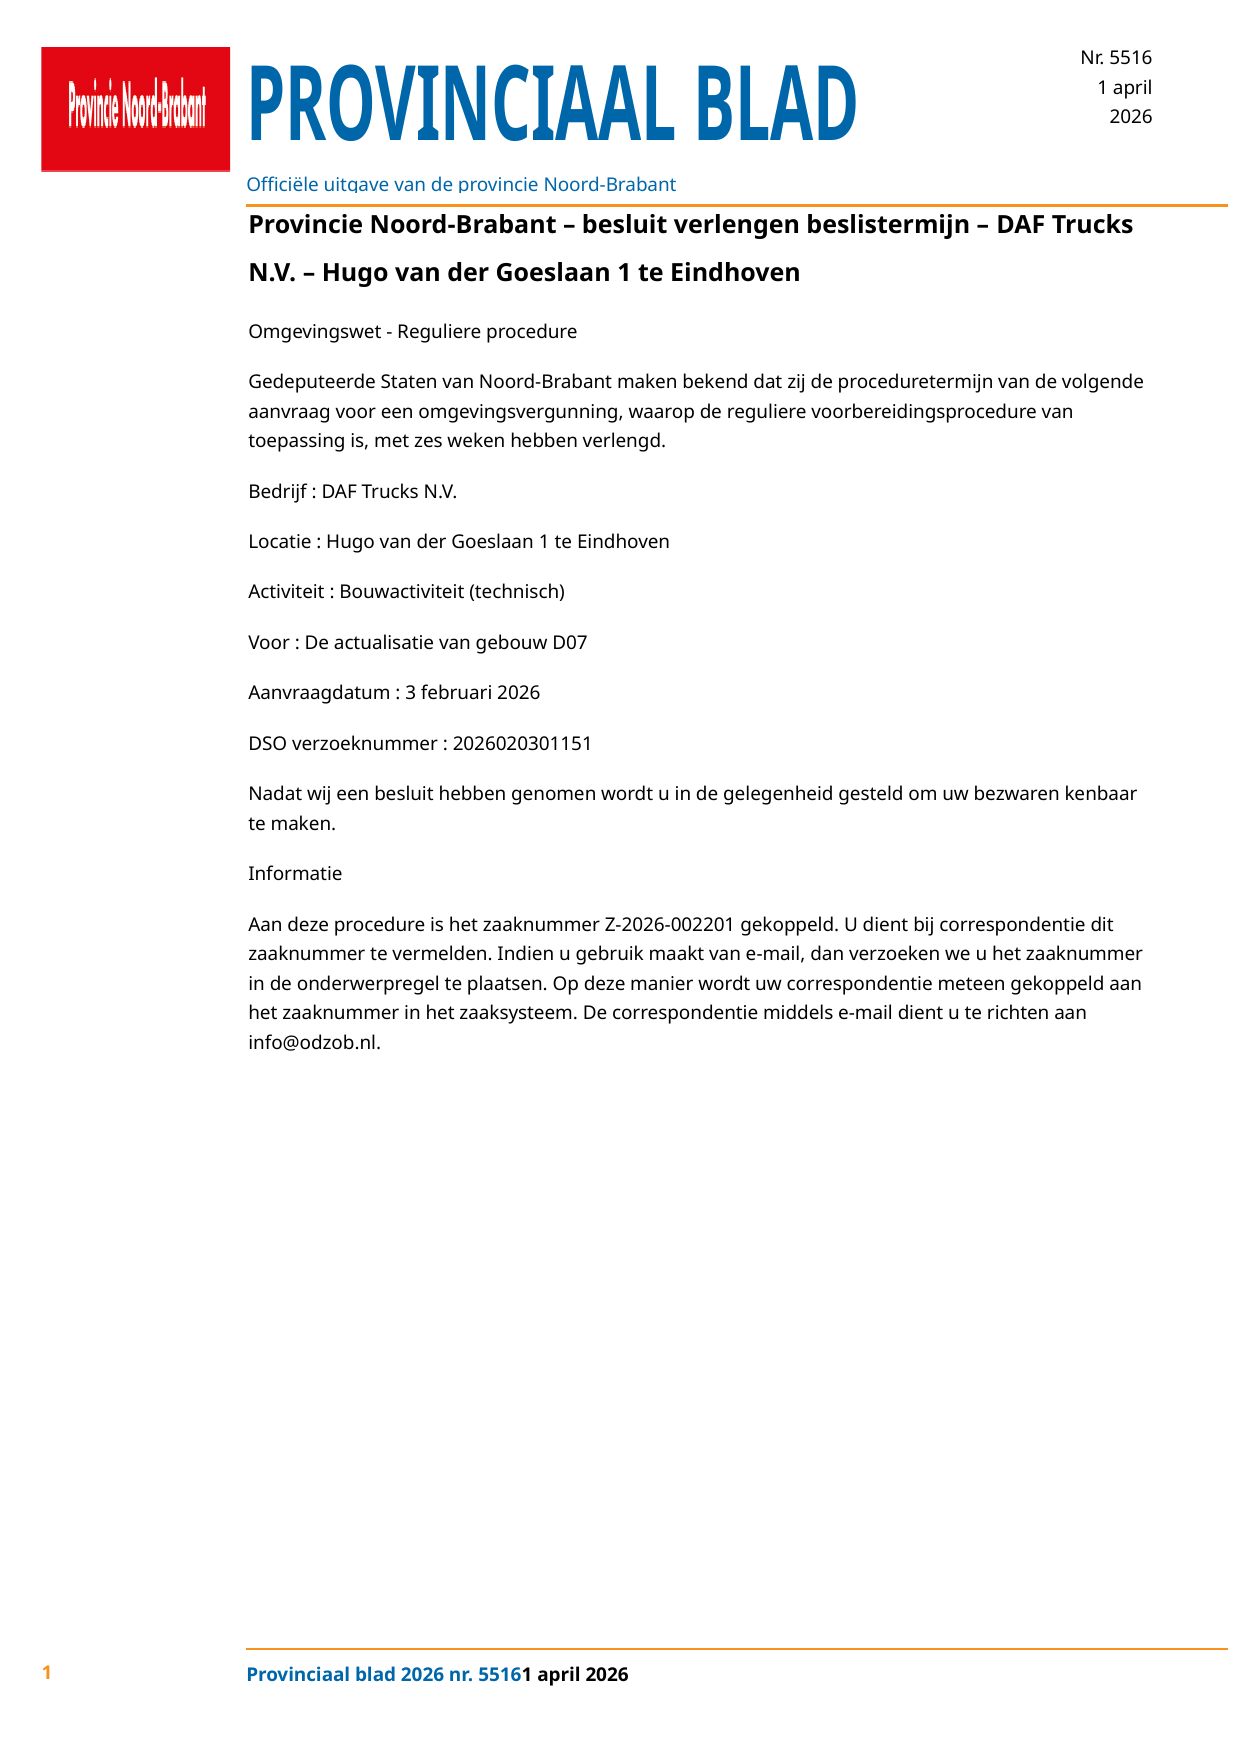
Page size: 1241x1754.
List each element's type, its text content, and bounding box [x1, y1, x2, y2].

text Aan deze procedure is het zaaknummer Z-2026-002201 gekoppeld. U dient bij correspondentie dit zaaknummer te vermelden. Indien u gebruik maakt van e-mail, dan verzoeken we u het zaaknummer in de onderwerpregel te plaatsen. Op deze manier wordt uw correspondentie meteen gekoppeld aan het zaaknummer in het zaaksysteem. De correspondentie middels e-mail dient u te richten aan info@odzob.nl. [248, 911, 1152, 1055]
picture [41, 47, 231, 172]
text Voor : De actualisatie van gebouw D07 [248, 629, 1152, 655]
text DSO verzoeknummer : 2026020301151 [248, 730, 1152, 756]
text Omgevingswet - Reguliere procedure [248, 318, 1152, 344]
text Gedeputeerde Staten van Noord-Brabant maken bekend dat zij de proceduretermijn van de volgende aanvraag voor een omgevingsvergunning, waarop de reguliere voorbereidingsprocedure van toepassing is, met zes weken hebben verlengd. [248, 368, 1152, 453]
text Activiteit : Bouwactiviteit (technisch) [248, 579, 1152, 604]
text Bedrijf : DAF Trucks N.V. [248, 478, 1152, 504]
text Informatie [248, 860, 1152, 886]
text Locatie : Hugo van der Goeslaan 1​ te Eindhoven [248, 528, 1152, 554]
text Nadat wij een besluit hebben genomen wordt u in de gelegenheid gesteld om uw bezwaren kenbaar te maken. [248, 780, 1152, 836]
text Provincie Noord-Brabant – besluit verlengen beslistermijn – DAF Trucks N.V. – Hugo van der Goeslaan 1​ te Eindhoven [248, 207, 1152, 288]
text Aanvraagdatum : 3 februari 2026 [248, 679, 1152, 705]
